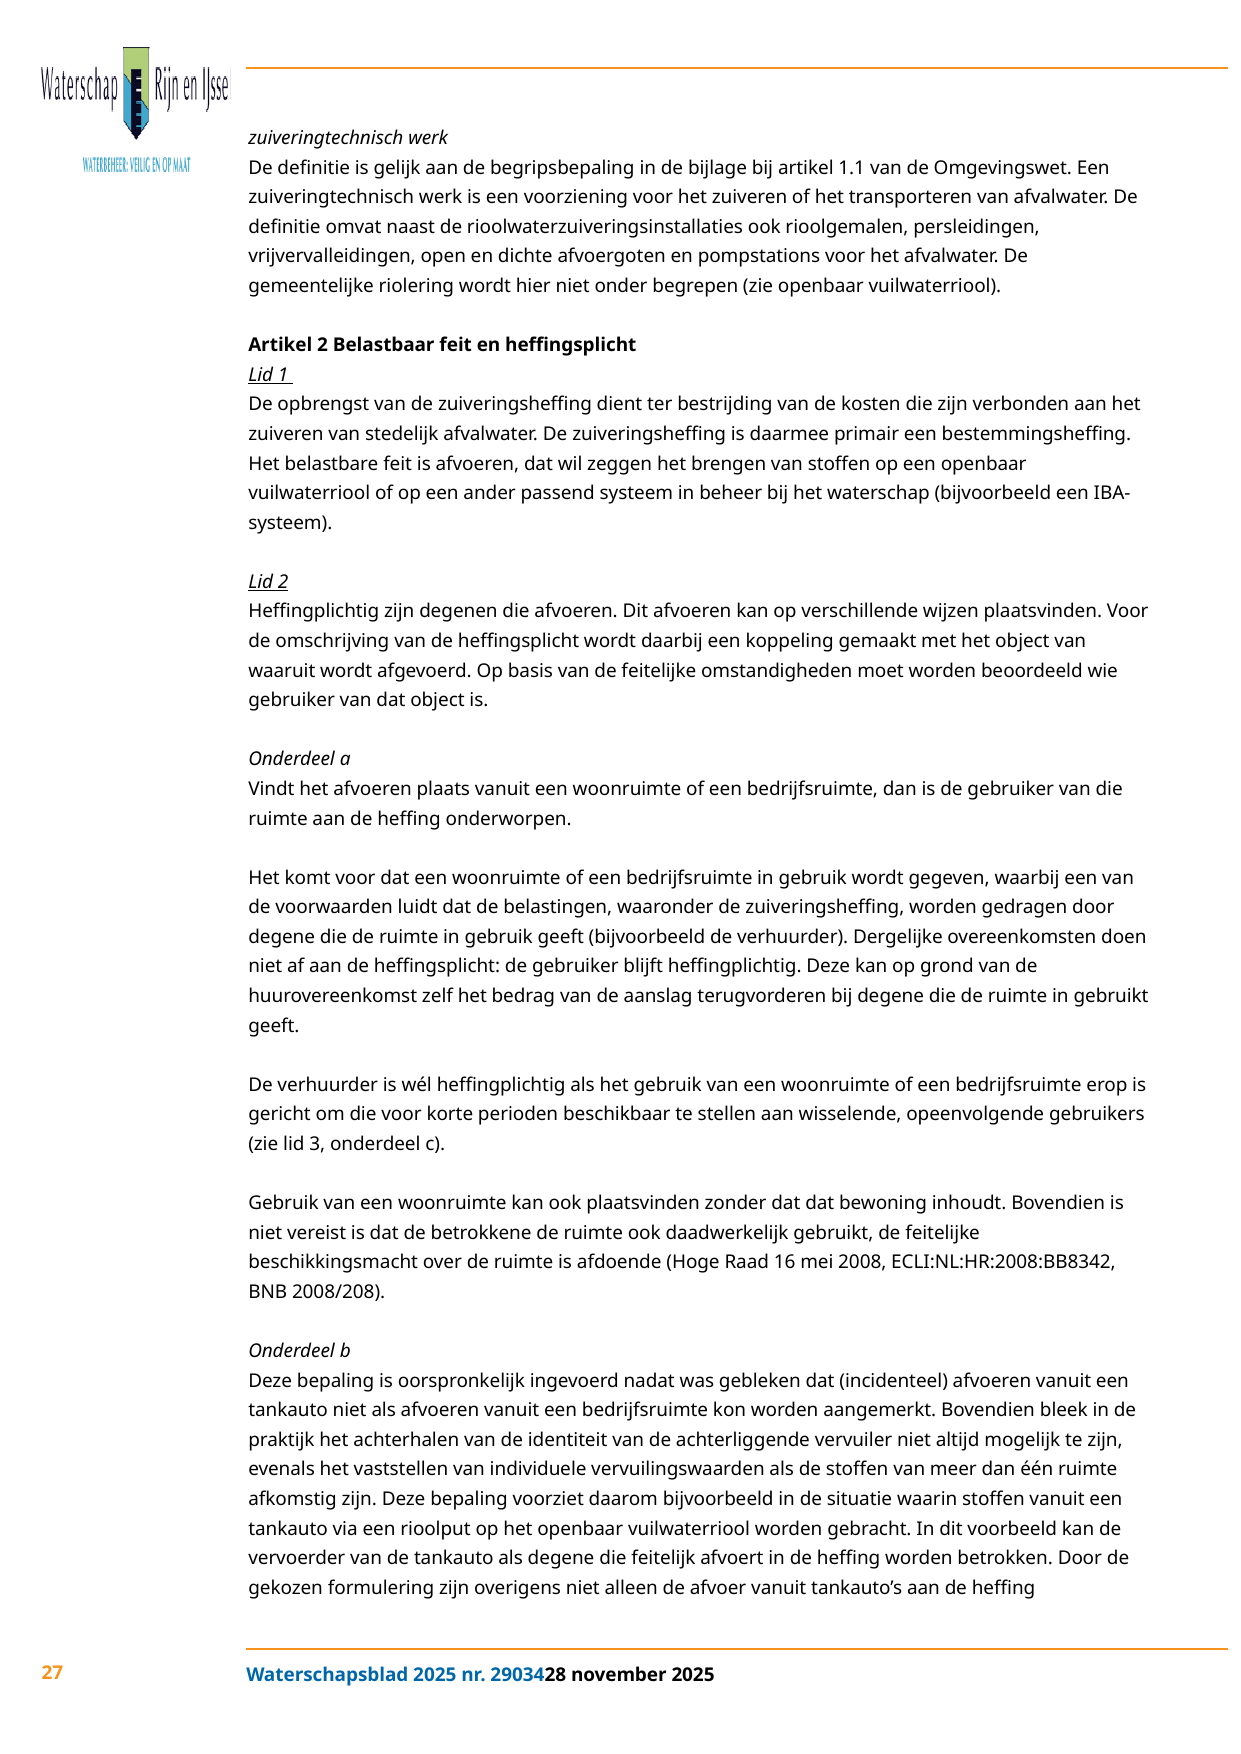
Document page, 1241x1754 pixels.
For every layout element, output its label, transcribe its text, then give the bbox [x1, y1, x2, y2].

text De definitie is gelijk aan de begripsbepaling in de bijlage bij artikel 1.1 van de Omgevingswet. Een zuiveringtechnisch werk is een voorziening voor het zuiveren of het transporteren van afvalwater. De definitie omvat naast de rioolwaterzuiveringsinstallaties ook rioolgemalen, persleidingen, vrijvervalleidingen, open en dichte afvoergoten en pompstations voor het afvalwater. De gemeentelijke riolering wordt hier niet onder begrepen (zie openbaar vuilwaterriool). [248, 154, 1152, 298]
text Het komt voor dat een woonruimte of een bedrijfsruimte in gebruik wordt gegeven, waarbij een van de voorwaarden luidt dat de belastingen, waaronder de zuiveringsheffing, worden gedragen door degene die de ruimte in gebruik geeft (bijvoorbeeld de verhuurder). Dergelijke overeenkomsten doen niet af aan de heffingsplicht: de gebruiker blijft heffingplichtig. Deze kan op grond van de huurovereenkomst zelf het bedrag van de aanslag terugvorderen bij degene die de ruimte in gebruikt geeft. [248, 864, 1152, 1038]
text Deze bepaling is oorspronkelijk ingevoerd nadat was gebleken dat (incidenteel) afvoeren vanuit een tankauto niet als afvoeren vanuit een bedrijfsruimte kon worden aangemerkt. Bovendien bleek in de praktijk het achterhalen van de identiteit van de achterliggende vervuiler niet altijd mogelijk te zijn, evenals het vaststellen van individuele vervuilingswaarden als de stoffen van meer dan één ruimte afkomstig zijn. Deze bepaling voorziet daarom bijvoorbeeld in de situatie waarin stoffen vanuit een tankauto via een rioolput op het openbaar vuilwaterriool worden gebracht. In dit voorbeeld kan de vervoerder van de tankauto als degene die feitelijk afvoert in de heffing worden betrokken. Door de gekozen formulering zijn overigens niet alleen de afvoer vanuit tankauto’s aan de heffing [248, 1367, 1152, 1600]
text Lid 2 [248, 568, 1152, 594]
text De verhuurder is wél heffingplichtig als het gebruik van een woonruimte of een bedrijfsruimte erop is gericht om die voor korte perioden beschikbaar te stellen aan wisselende, opeenvolgende gebruikers (zie lid 3, onderdeel c). [248, 1071, 1152, 1156]
text Heffingplichtig zijn degenen die afvoeren. Dit afvoeren kan op verschillende wijzen plaatsvinden. Voor de omschrijving van de heffingsplicht wordt daarbij een koppeling gemaakt met het object van waaruit wordt afgevoerd. Op basis van de feitelijke omstandigheden moet worden beoordeeld wie gebruiker van dat object is. [248, 598, 1152, 712]
text Onderdeel b [248, 1337, 1152, 1363]
picture [41, 47, 231, 172]
text Artikel 2 Belastbaar feit en heffingsplicht [248, 331, 1152, 357]
text De opbrengst van de zuiveringsheffing dient ter bestrijding van de kosten die zijn verbonden aan het zuiveren van stedelijk afvalwater. De zuiveringsheffing is daarmee primair een bestemmingsheffing. Het belastbare feit is afvoeren, dat wil zeggen het brengen van stoffen op een openbaar vuilwaterriool of op een ander passend systeem in beheer bij het waterschap (bijvoorbeeld een IBA-systeem). [248, 391, 1152, 535]
text Vindt het afvoeren plaats vanuit een woonruimte of een bedrijfsruimte, dan is de gebruiker van die ruimte aan de heffing onderworpen. [248, 775, 1152, 831]
text Lid 1 [248, 361, 1152, 387]
text Gebruik van een woonruimte kan ook plaatsvinden zonder dat dat bewoning inhoudt. Bovendien is niet vereist is dat de betrokkene de ruimte ook daadwerkelijk gebruikt, de feitelijke beschikkingsmacht over de ruimte is afdoende (Hoge Raad 16 mei 2008, ECLI:NL:HR:2008:BB8342, BNB 2008/208). [248, 1189, 1152, 1304]
text Onderdeel a [248, 746, 1152, 771]
text zuiveringtechnisch werk [248, 124, 1152, 150]
